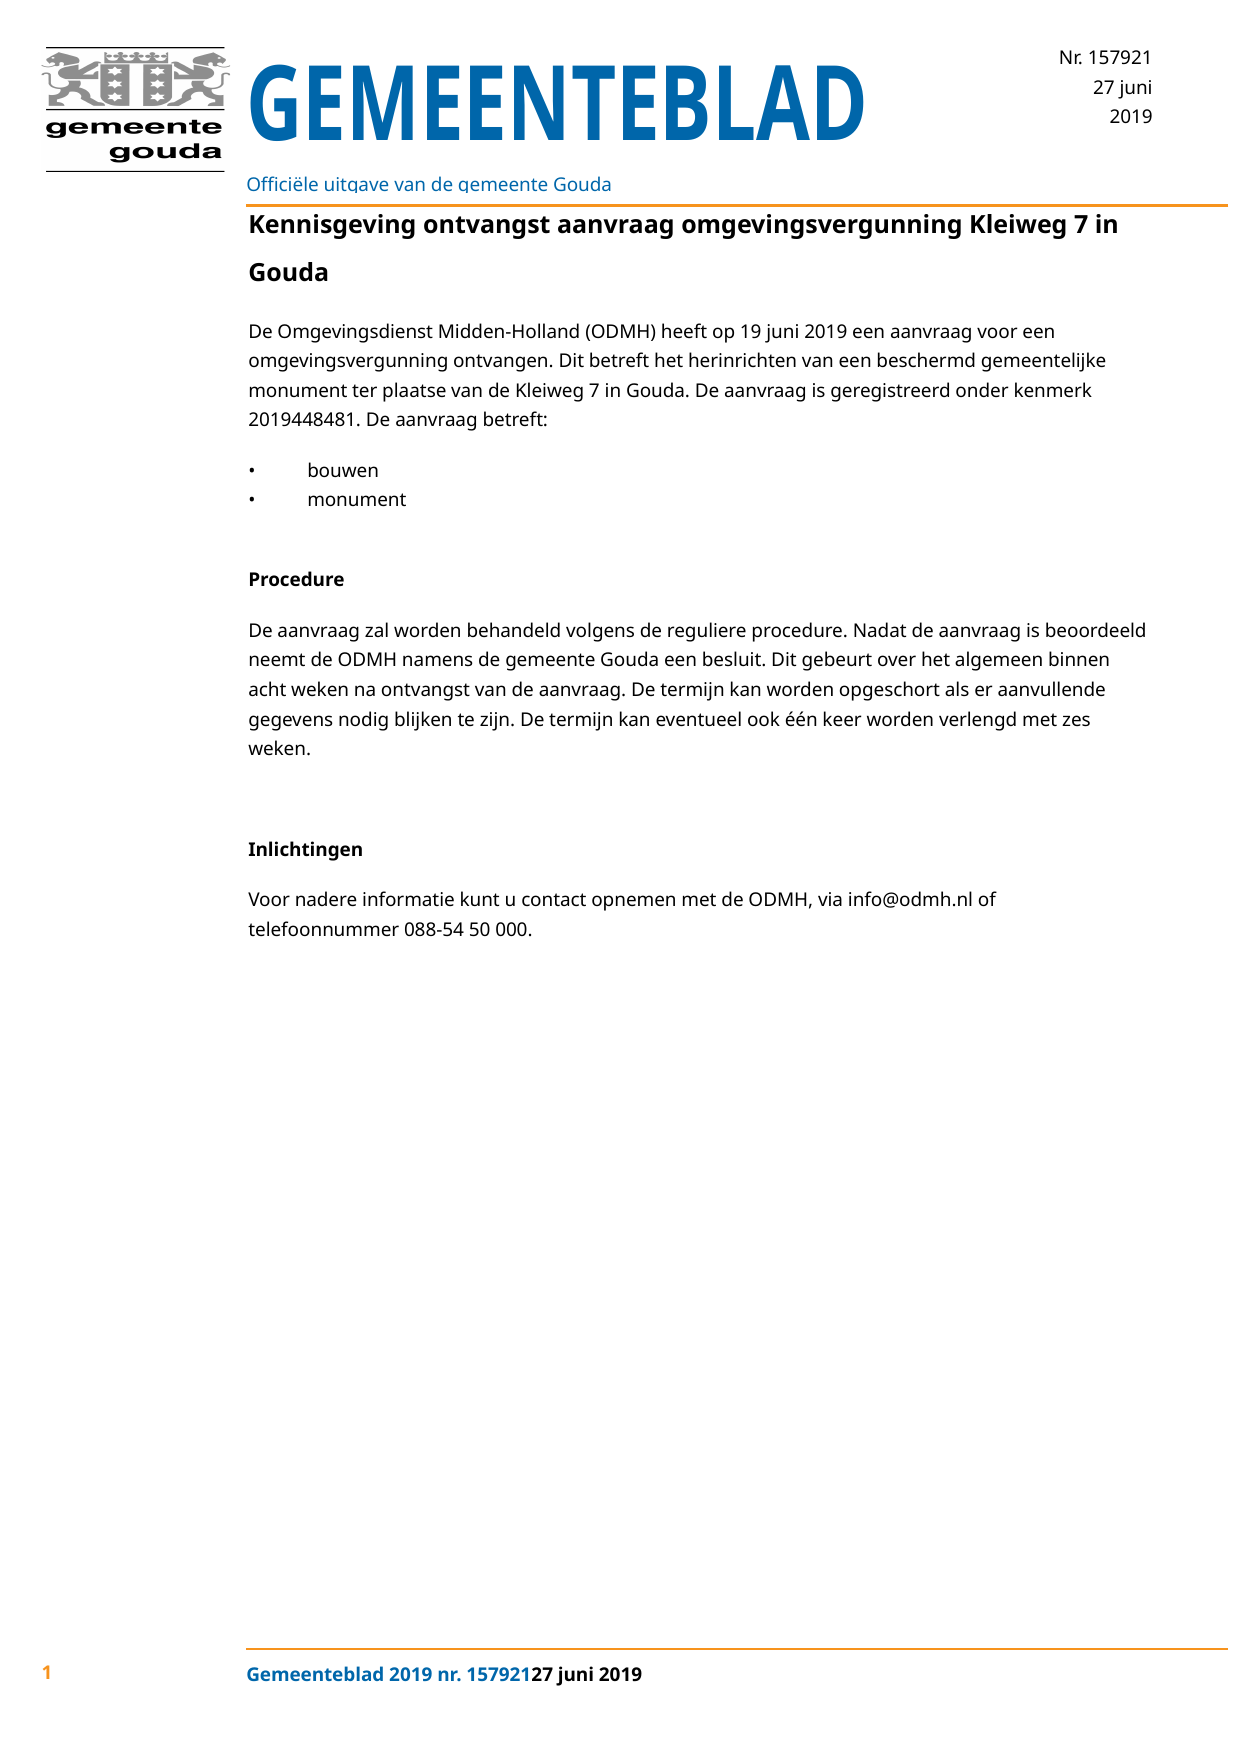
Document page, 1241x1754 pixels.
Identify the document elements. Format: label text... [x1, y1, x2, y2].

text Procedure [248, 567, 1152, 592]
text Voor nadere informatie kunt u contact opnemen met de ODMH, via info@odmh.nl of telefoonnummer 088-54 50 000. [248, 887, 1152, 942]
list bouwen [248, 457, 1152, 483]
text Inlichtingen [248, 836, 1152, 862]
list monument [248, 487, 1152, 512]
text De aanvraag zal worden behandeld volgens de reguliere procedure. Nadat de aanvraag is beoordeeld neemt de ODMH namens de gemeente Gouda een besluit. Dit gebeurt over het algemeen binnen acht weken na ontvangst van de aanvraag. De termijn kan worden opgeschort als er aanvullende gegevens nodig blijken te zijn. De termijn kan eventueel ook één keer worden verlengd met zes weken. [248, 617, 1152, 761]
text Kennisgeving ontvangst aanvraag omgevingsvergunning Kleiweg 7 in Gouda [248, 207, 1152, 288]
text De Omgevingsdienst Midden-Holland (ODMH) heeft op 19 juni 2019 een aanvraag voor een omgevingsvergunning ontvangen. Dit betreft het herinrichten van een beschermd gemeentelijke monument ter plaatse van de Kleiweg 7 in Gouda. De aanvraag is geregistreerd onder kenmerk 2019448481. De aanvraag betreft: [248, 318, 1152, 432]
picture [41, 47, 231, 172]
